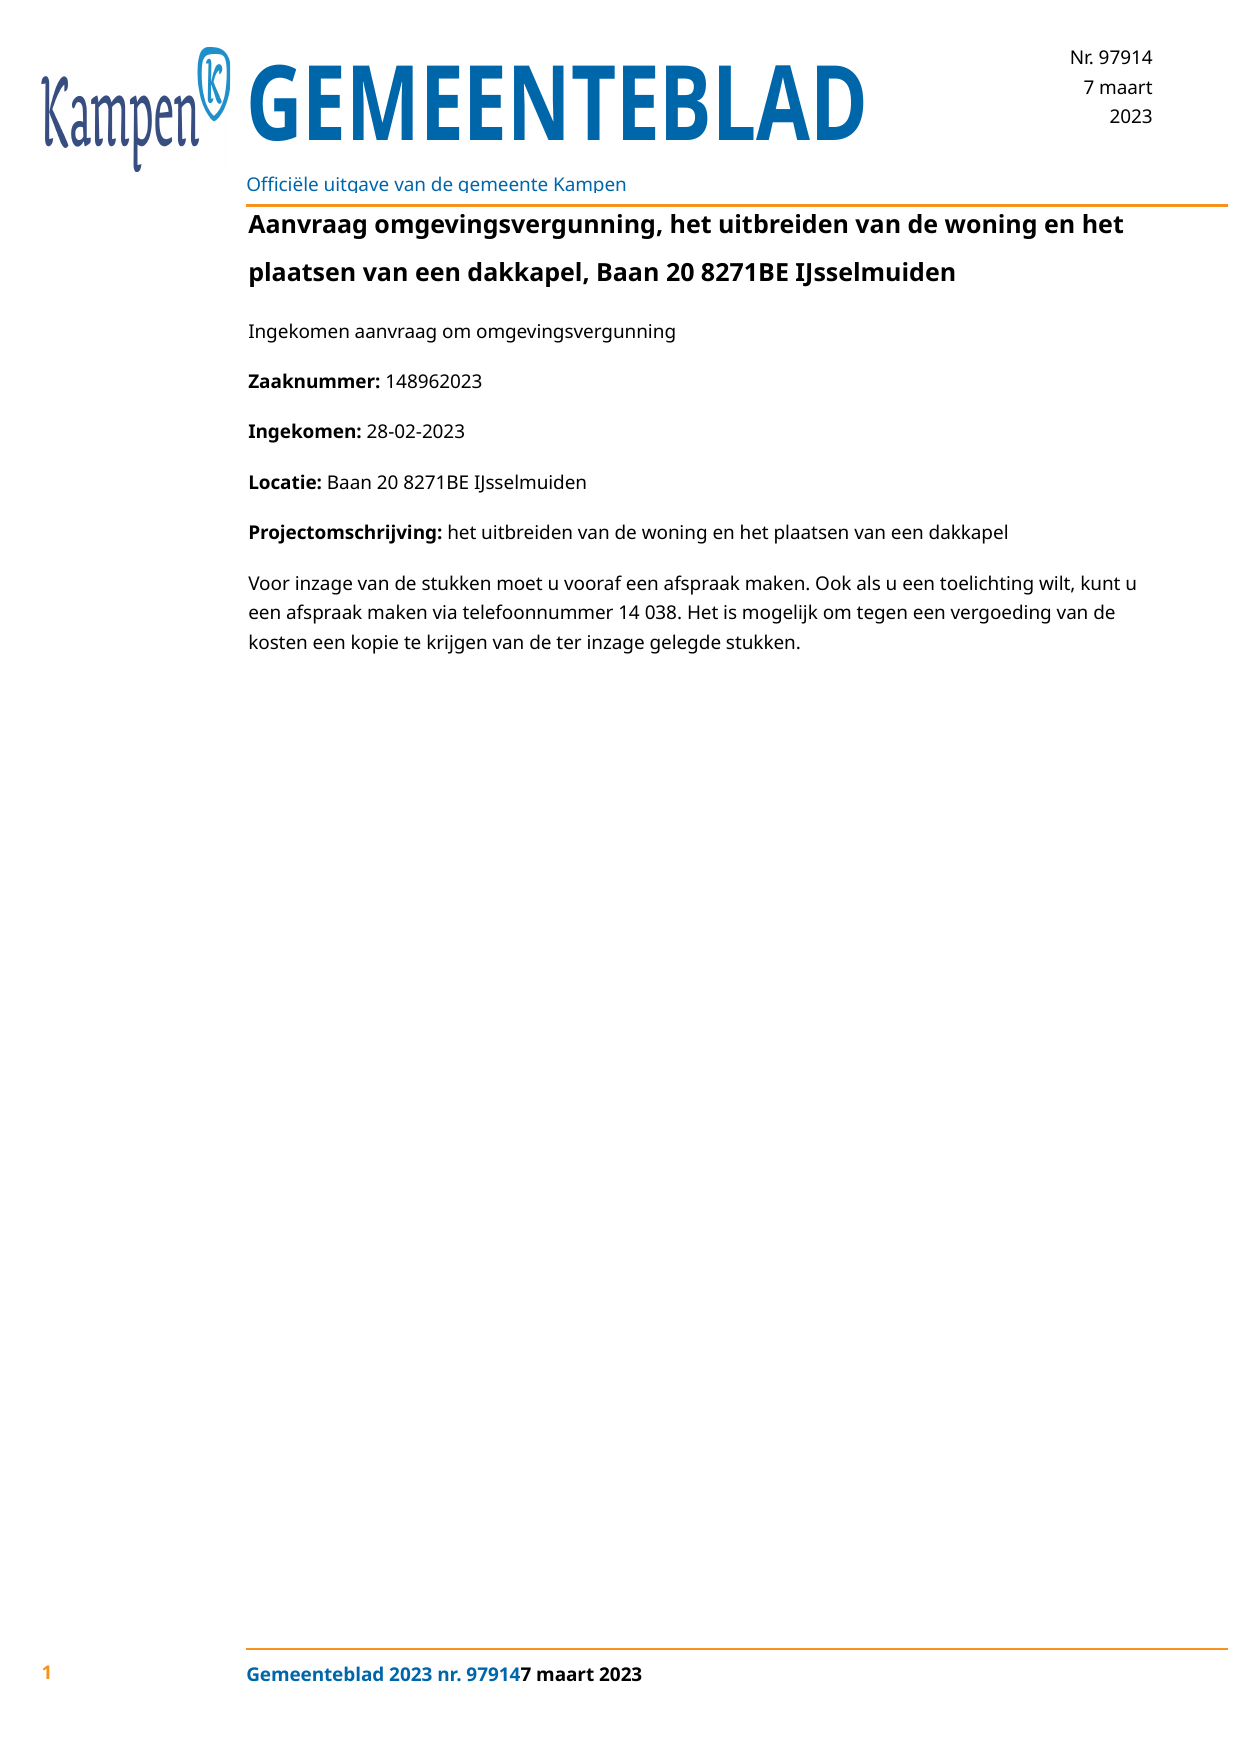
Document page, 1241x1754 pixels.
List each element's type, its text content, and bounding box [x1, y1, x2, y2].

text Voor inzage van de stukken moet u vooraf een afspraak maken. Ook als u een toelichting wilt, kunt u een afspraak maken via telefoonnummer 14 038. Het is mogelijk om tegen een vergoeding van de kosten een kopie te krijgen van de ter inzage gelegde stukken. [248, 570, 1152, 655]
text Projectomschrijving: het uitbreiden van de woning en het plaatsen van een dakkapel [248, 519, 1152, 545]
picture [41, 47, 231, 172]
text Ingekomen aanvraag om omgevingsvergunning [248, 318, 1152, 344]
text Ingekomen: 28-02-2023 [248, 419, 1152, 444]
text Zaaknummer: 148962023 [248, 368, 1152, 394]
text Aanvraag omgevingsvergunning, het uitbreiden van de woning en het plaatsen van een dakkapel, Baan 20 8271BE IJsselmuiden [248, 207, 1152, 288]
text Locatie: Baan 20 8271BE IJsselmuiden [248, 469, 1152, 495]
